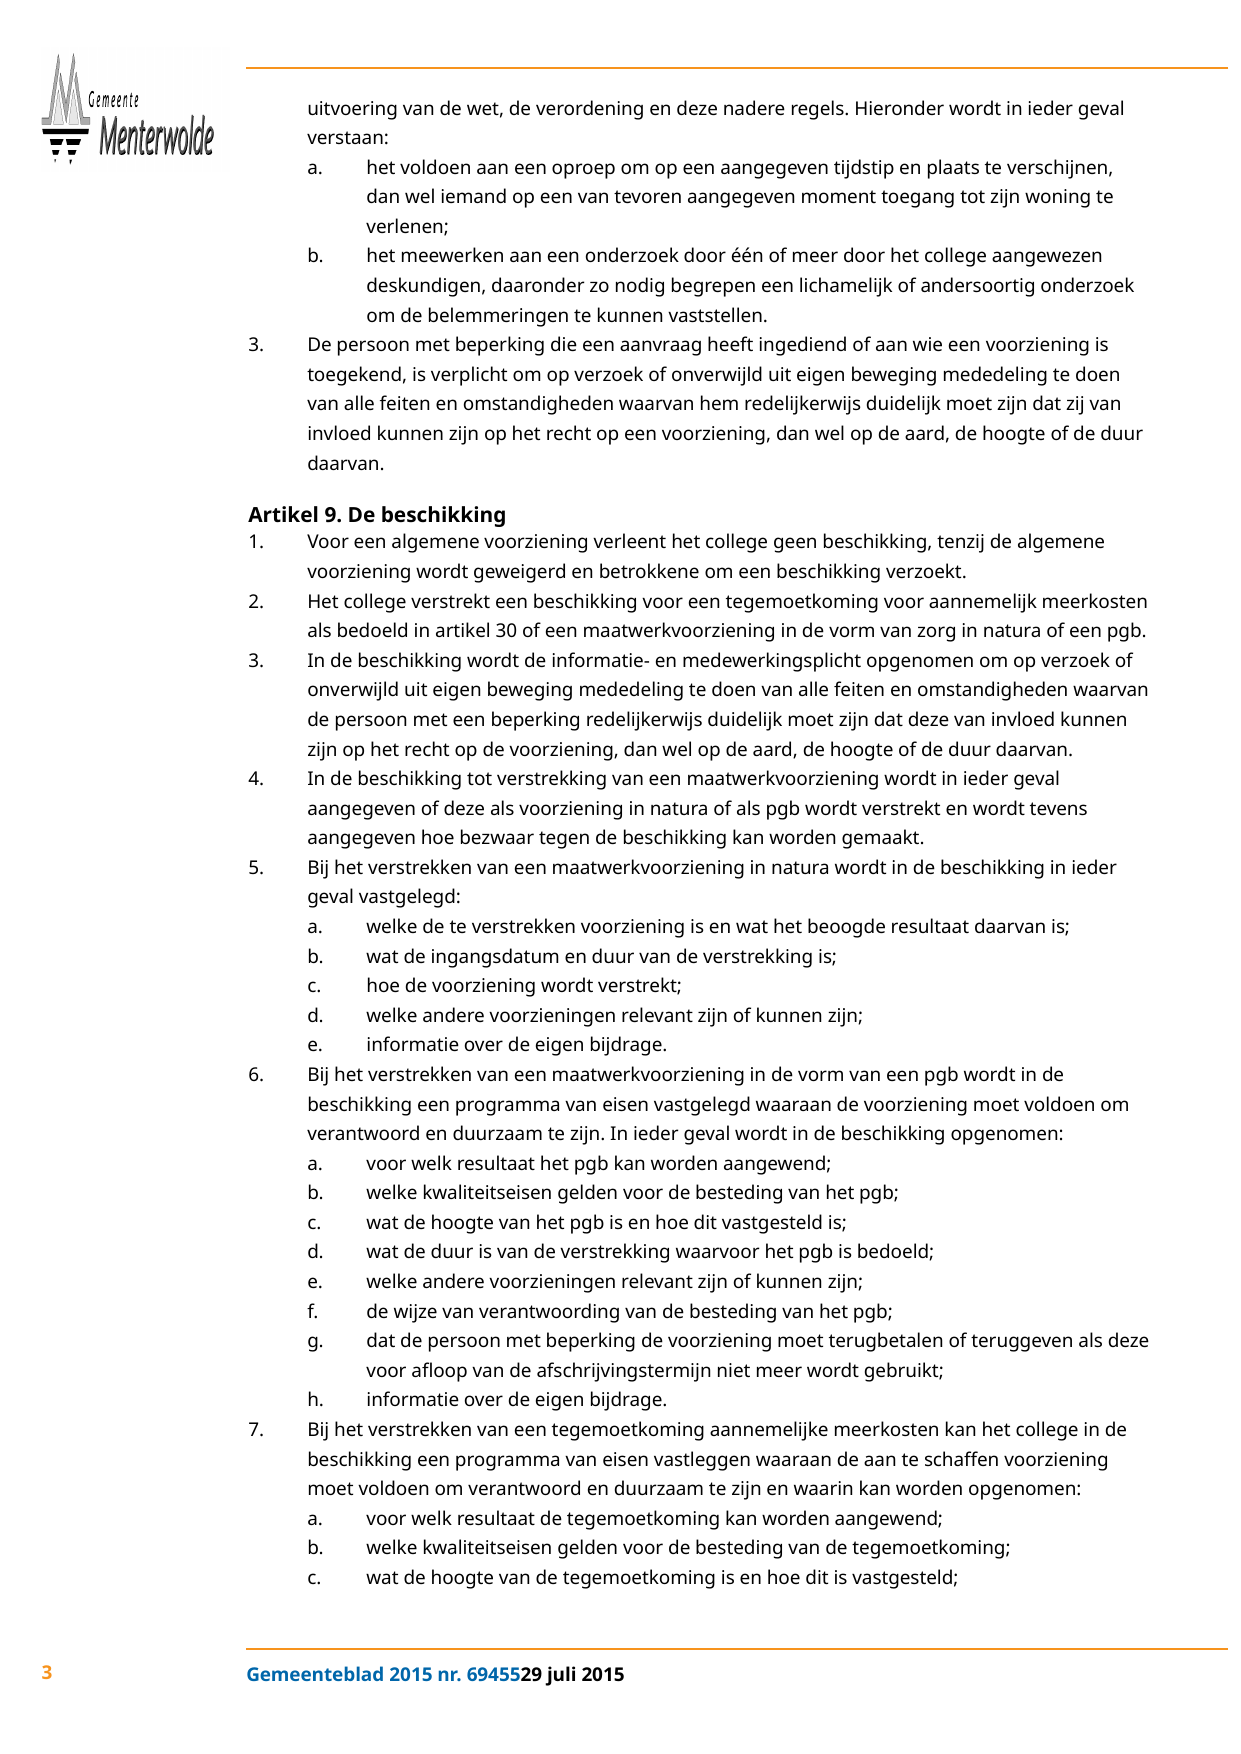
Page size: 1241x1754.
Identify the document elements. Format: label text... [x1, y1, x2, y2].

list de wijze van verantwoording van de besteding van het pgb; [307, 1298, 1152, 1323]
list uitvoering van de wet, de verordening en deze nadere regels. Hieronder wordt in ieder geval verstaan: [248, 95, 1152, 150]
list Bij het verstrekken van een maatwerkvoorziening in natura wordt in de beschikking in ieder geval vastgelegd: [248, 854, 1152, 909]
list welke andere voorzieningen relevant zijn of kunnen zijn; [307, 1268, 1152, 1294]
list informatie over de eigen bijdrage. [307, 1387, 1152, 1412]
list Bij het verstrekken van een tegemoetkoming aannemelijke meerkosten kan het college in de beschikking een programma van eisen vastleggen waaraan de aan te schaffen voorziening moet voldoen om verantwoord en duurzaam te zijn en waarin kan worden opgenomen: [248, 1416, 1152, 1501]
text Artikel 9. De beschikking [248, 500, 1152, 529]
picture [41, 47, 231, 172]
list In de beschikking wordt de informatie- en medewerkingsplicht opgenomen om op verzoek of onverwijld uit eigen beweging mededeling te doen van alle feiten en omstandigheden waarvan de persoon met een beperking redelijkerwijs duidelijk moet zijn dat deze van invloed kunnen zijn op het recht op de voorziening, dan wel op de aard, de hoogte of de duur daarvan. [248, 647, 1152, 761]
list hoe de voorziening wordt verstrekt; [307, 972, 1152, 998]
list wat de hoogte van het pgb is en hoe dit vastgesteld is; [307, 1209, 1152, 1235]
list Bij het verstrekken van een maatwerkvoorziening in de vorm van een pgb wordt in de beschikking een programma van eisen vastgelegd waaraan de voorziening moet voldoen om verantwoord en duurzaam te zijn. In ieder geval wordt in de beschikking opgenomen: [248, 1061, 1152, 1146]
list het meewerken aan een onderzoek door één of meer door het college aangewezen deskundigen, daaronder zo nodig begrepen een lichamelijk of andersoortig onderzoek om de belemmeringen te kunnen vaststellen. [307, 243, 1152, 328]
list Het college verstrekt een beschikking voor een tegemoetkoming voor aannemelijk meerkosten als bedoeld in artikel 30 of een maatwerkvoorziening in de vorm van zorg in natura of een pgb. [248, 588, 1152, 643]
list Voor een algemene voorziening verleent het college geen beschikking, tenzij de algemene voorziening wordt geweigerd en betrokkene om een beschikking verzoekt. [248, 529, 1152, 584]
list welke de te verstrekken voorziening is en wat het beoogde resultaat daarvan is; [307, 913, 1152, 939]
list In de beschikking tot verstrekking van een maatwerkvoorziening wordt in ieder geval aangegeven of deze als voorziening in natura of als pgb wordt verstrekt en wordt tevens aangegeven hoe bezwaar tegen de beschikking kan worden gemaakt. [248, 765, 1152, 850]
list welke kwaliteitseisen gelden voor de besteding van het pgb; [307, 1179, 1152, 1205]
list wat de ingangsdatum en duur van de verstrekking is; [307, 943, 1152, 968]
list welke andere voorzieningen relevant zijn of kunnen zijn; [307, 1002, 1152, 1028]
list voor welk resultaat het pgb kan worden aangewend; [307, 1150, 1152, 1176]
list informatie over de eigen bijdrage. [307, 1032, 1152, 1057]
list wat de duur is van de verstrekking waarvoor het pgb is bedoeld; [307, 1239, 1152, 1264]
list dat de persoon met beperking de voorziening moet terugbetalen of teruggeven als deze voor afloop van de afschrijvingstermijn niet meer wordt gebruikt; [307, 1327, 1152, 1383]
list voor welk resultaat de tegemoetkoming kan worden aangewend; [307, 1505, 1152, 1531]
list wat de hoogte van de tegemoetkoming is en hoe dit is vastgesteld; [307, 1564, 1152, 1590]
list het voldoen aan een oproep om op een aangegeven tijdstip en plaats te verschijnen, dan wel iemand op een van tevoren aangegeven moment toegang tot zijn woning te verlenen; [307, 154, 1152, 239]
list welke kwaliteitseisen gelden voor de besteding van de tegemoetkoming; [307, 1534, 1152, 1560]
list De persoon met beperking die een aanvraag heeft ingediend of aan wie een voorziening is toegekend, is verplicht om op verzoek of onverwijld uit eigen beweging mededeling te doen van alle feiten en omstandigheden waarvan hem redelijkerwijs duidelijk moet zijn dat zij van invloed kunnen zijn op het recht op een voorziening, dan wel op de aard, de hoogte of de duur daarvan. [248, 331, 1152, 476]
